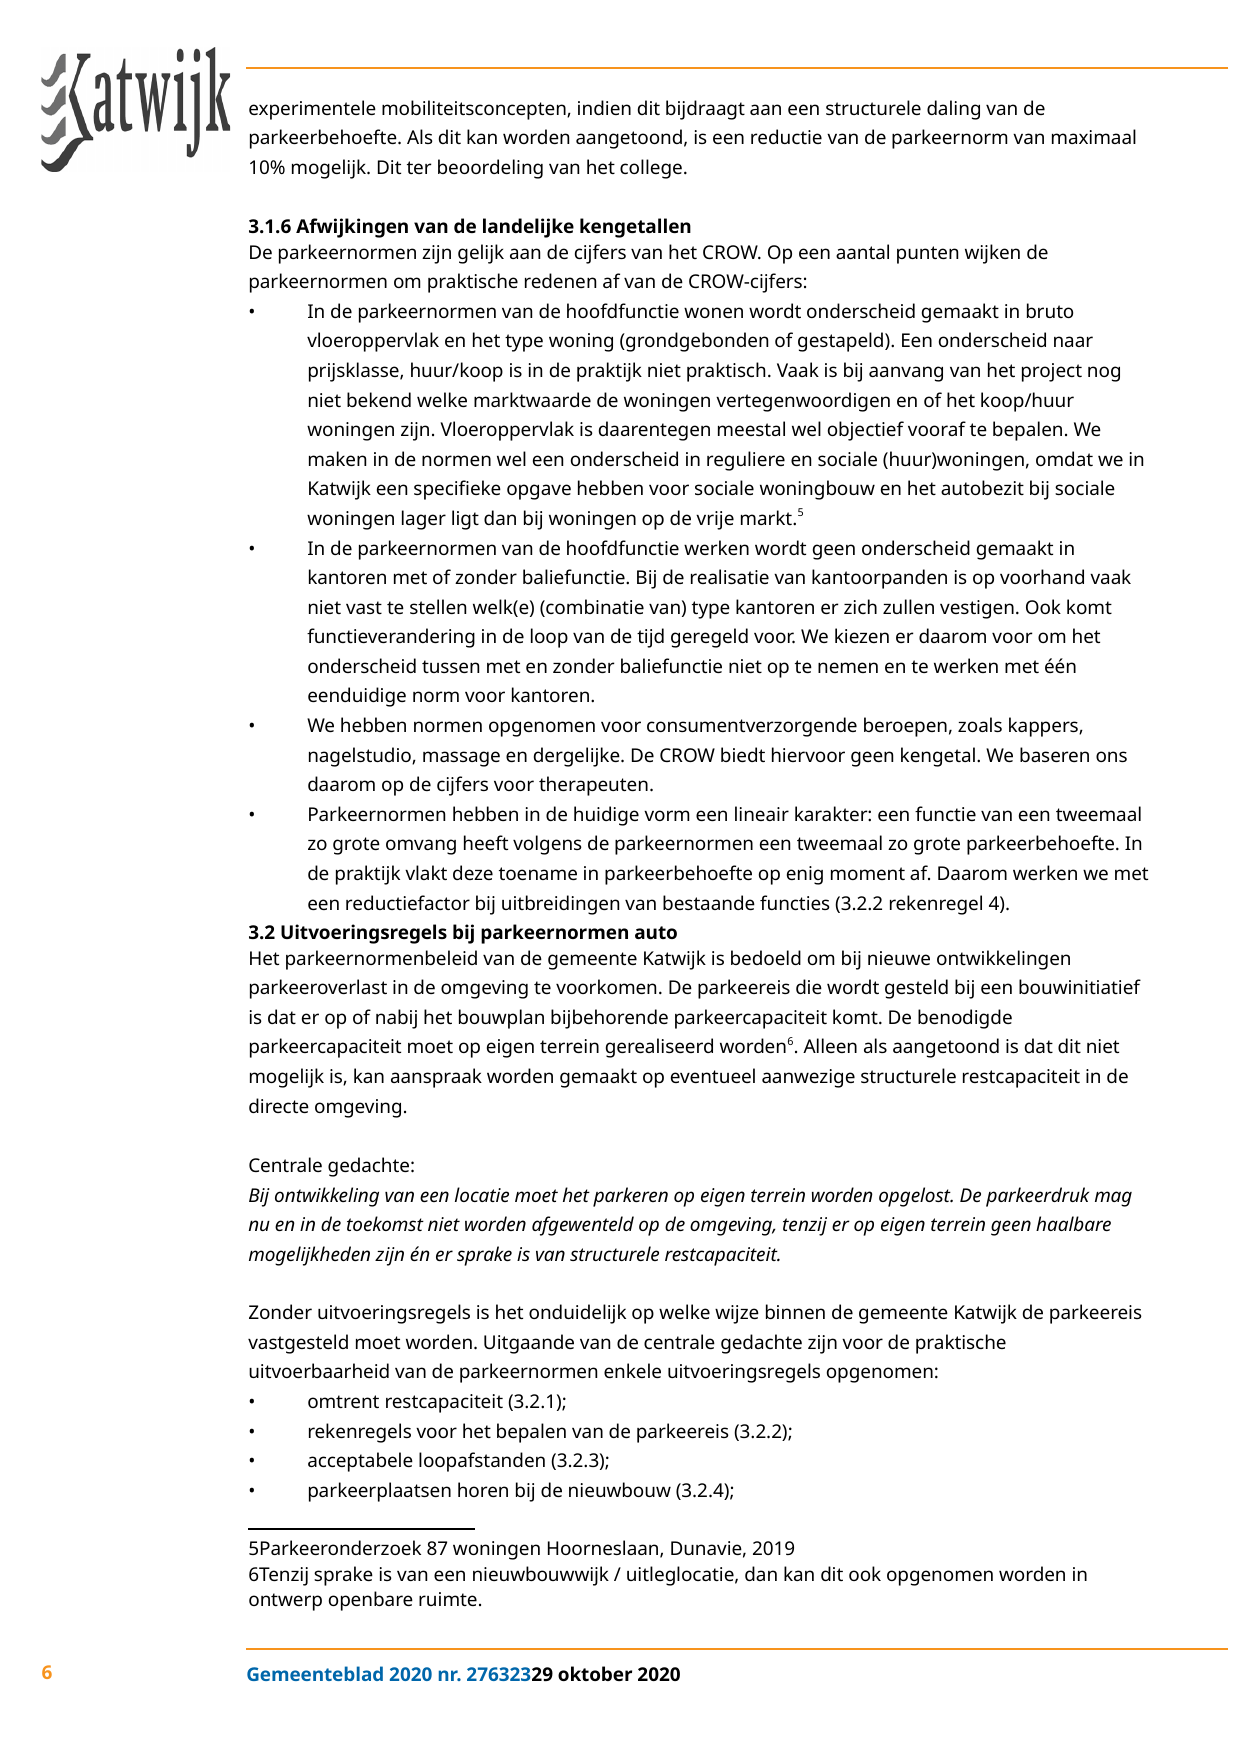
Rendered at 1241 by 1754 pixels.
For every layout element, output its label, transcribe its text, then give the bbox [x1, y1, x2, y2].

table_header Centrale gedachte: Bij ontwikkeling van een locatie moet het parkeren op eigen terrein worden opgelost. De parkeerdruk mag nu en in de toekomst niet worden afgewenteld op de omgeving, tenzij er op eigen terrein geen haalbare mogelijkheden zijn én er sprake is van structurele restcapaciteit. [248, 1152, 1152, 1267]
text 3.1.6 Afwijkingen van de landelijke kengetallen [248, 213, 1152, 239]
text Zonder uitvoeringsregels is het onduidelijk op welke wijze binnen de gemeente Katwijk de parkeereis vastgesteld moet worden. Uitgaande van de centrale gedachte zijn voor de praktische uitvoerbaarheid van de parkeernormen enkele uitvoeringsregels opgenomen: [248, 1299, 1152, 1384]
list Parkeernormen hebben in de huidige vorm een lineair karakter: een functie van een tweemaal zo grote omvang heeft volgens de parkeernormen een tweemaal zo grote parkeerbehoefte. In de praktijk vlakt deze toename in parkeerbehoefte op enig moment af. Daarom werken we met een reductiefactor bij uitbreidingen van bestaande functies (3.2.2 rekenregel 4). [248, 801, 1152, 915]
list acceptabele loopafstanden (3.2.3); [248, 1447, 1152, 1473]
list parkeerplaatsen horen bij de nieuwbouw (3.2.4); [248, 1477, 1152, 1503]
text Tenzij sprake is van een nieuwbouwwijk / uitleglocatie, dan kan dit ook opgenomen worden in ontwerp openbare ruimte. [248, 1561, 1152, 1612]
text 3.2 Uitvoeringsregels bij parkeernormen auto [248, 919, 1152, 945]
list Parkeeronderzoek 87 woningen Hoorneslaan, Dunavie, 2019 [248, 1535, 1152, 1561]
list We hebben normen opgenomen voor consumentverzorgende beroepen, zoals kappers, nagelstudio, massage en dergelijke. De CROW biedt hiervoor geen kengetal. We baseren ons daarom op de cijfers voor therapeuten. [248, 712, 1152, 797]
text experimentele mobiliteitsconcepten, indien dit bijdraagt aan een structurele daling van de parkeerbehoefte. Als dit kan worden aangetoond, is een reductie van de parkeernorm van maximaal 10% mogelijk. Dit ter beoordeling van het college. [248, 95, 1152, 180]
list In de parkeernormen van de hoofdfunctie werken wordt geen onderscheid gemaakt in kantoren met of zonder baliefunctie. Bij de realisatie van kantoorpanden is op voorhand vaak niet vast te stellen welk(e) (combinatie van) type kantoren er zich zullen vestigen. Ook komt functieverandering in de loop van de tijd geregeld voor. We kiezen er daarom voor om het onderscheid tussen met en zonder baliefunctie niet op te nemen en te werken met één eenduidige norm voor kantoren. [248, 535, 1152, 708]
text De parkeernormen zijn gelijk aan de cijfers van het CROW. Op een aantal punten wijken de parkeernormen om praktische redenen af van de CROW-cijfers: [248, 239, 1152, 294]
list omtrent restcapaciteit (3.2.1); [248, 1388, 1152, 1414]
list rekenregels voor het bepalen van de parkeereis (3.2.2); [248, 1418, 1152, 1443]
list In de parkeernormen van de hoofdfunctie wonen wordt onderscheid gemaakt in bruto vloeroppervlak en het type woning (grondgebonden of gestapeld). Een onderscheid naar prijsklasse, huur/koop is in de praktijk niet praktisch. Vaak is bij aanvang van het project nog niet bekend welke marktwaarde de woningen vertegenwoordigen en of het koop/huur woningen zijn. Vloeroppervlak is daarentegen meestal wel objectief vooraf te bepalen. We maken in de normen wel een onderscheid in reguliere en sociale (huur)woningen, omdat we in Katwijk een specifieke opgave hebben voor sociale woningbouw en het autobezit bij sociale woningen lager ligt dan bij woningen op de vrije markt. [248, 298, 1152, 531]
picture [41, 47, 231, 172]
text Het parkeernormenbeleid van de gemeente Katwijk is bedoeld om bij nieuwe ontwikkelingen parkeeroverlast in de omgeving te voorkomen. De parkeereis die wordt gesteld bij een bouwinitiatief is dat er op of nabij het bouwplan bijbehorende parkeercapaciteit komt. De benodigde parkeercapaciteit moet op eigen terrein gerealiseerd worden. Alleen als aangetoond is dat dit niet mogelijk is, kan aanspraak worden gemaakt op eventueel aanwezige structurele restcapaciteit in de directe omgeving. [248, 945, 1152, 1119]
